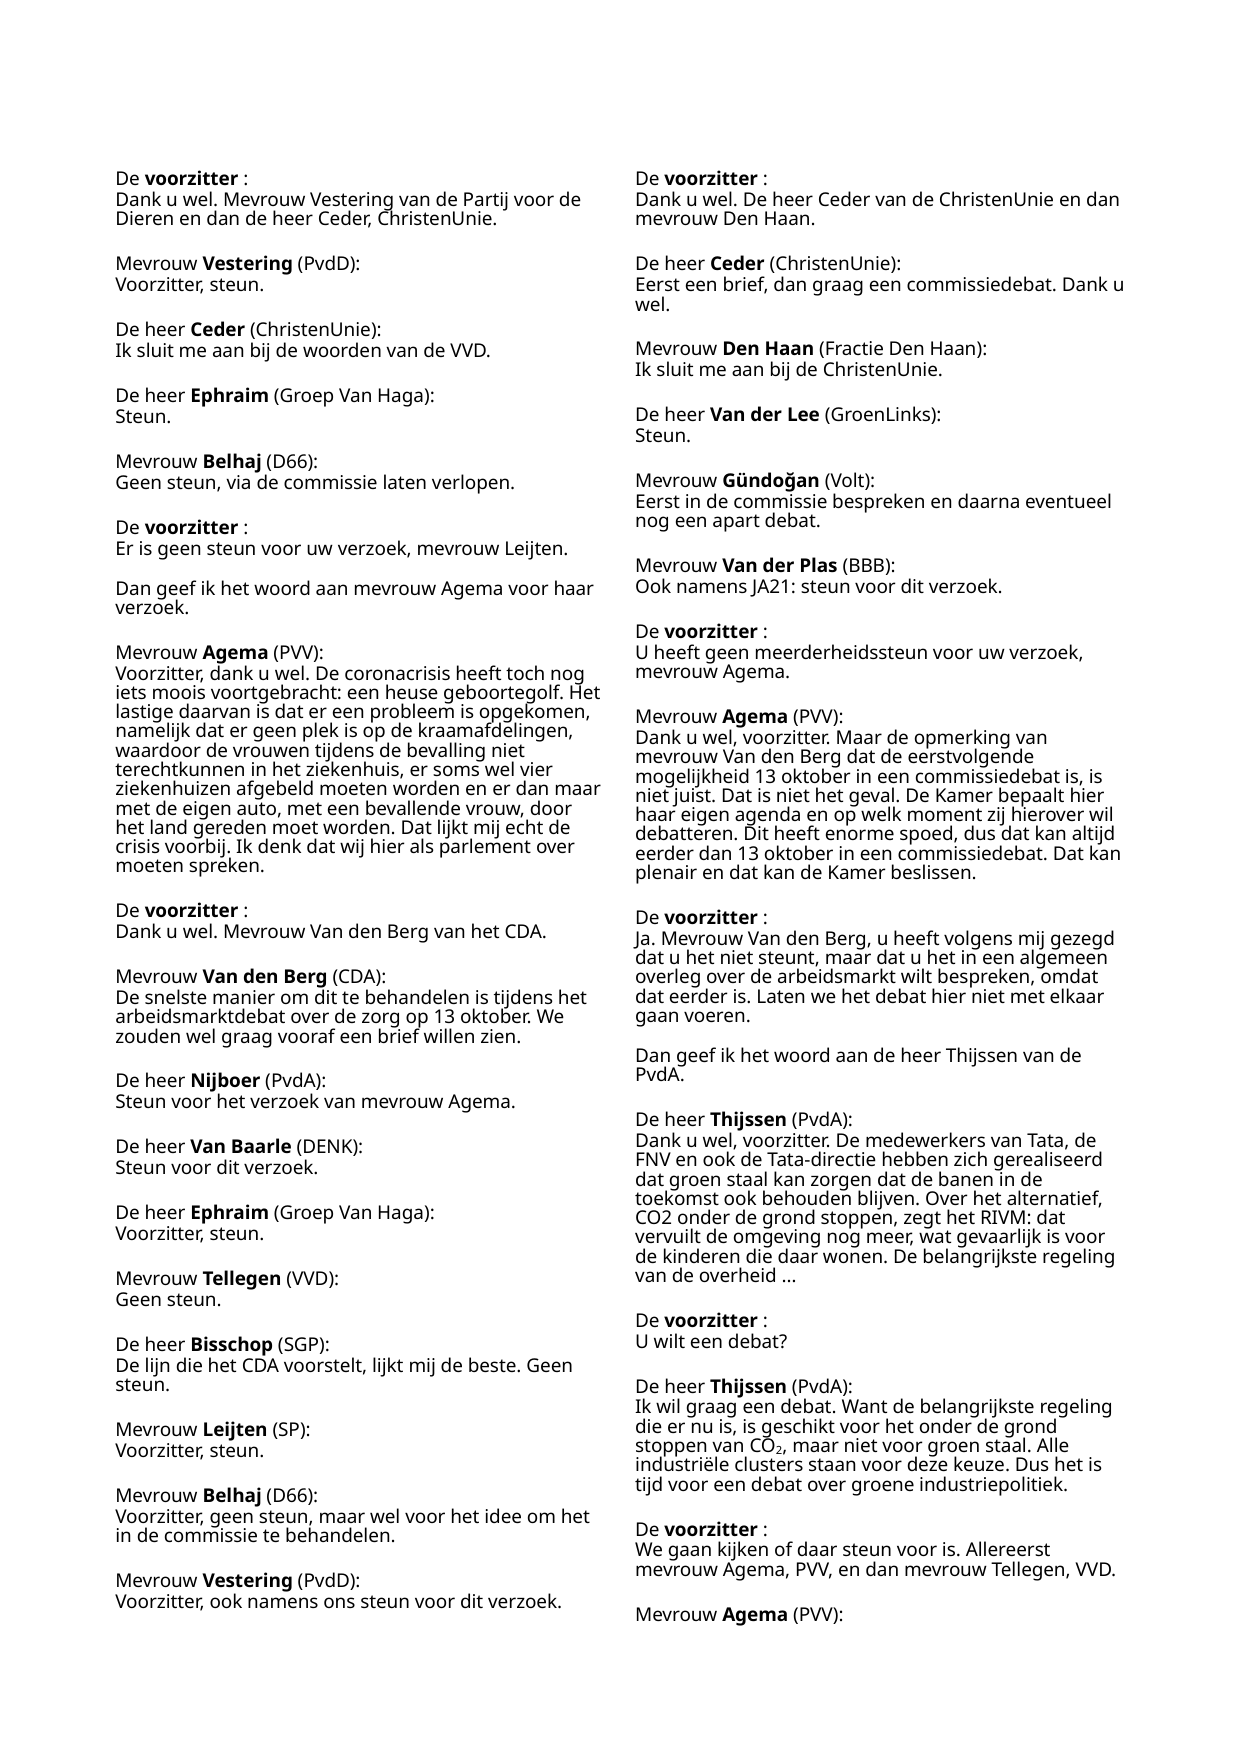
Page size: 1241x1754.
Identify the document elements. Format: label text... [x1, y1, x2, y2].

text Dank u wel, voorzitter. Maar de opmerking van mevrouw Van den Berg dat de eerstvolgende mogelijkheid 13 oktober in een commissiedebat is, is niet juist. Dat is niet het geval. De Kamer bepaalt hier haar eigen agenda en op welk moment zij hierover wil debatteren. Dit heeft enorme spoed, dus dat kan altijd eerder dan 13 oktober in een commissiedebat. Dat kan plenair en dat kan de Kamer beslissen. [635, 729, 1125, 883]
text De voorzitter : [635, 904, 1125, 930]
text De voorzitter : [635, 165, 1125, 191]
text De snelste manier om dit te behandelen is tijdens het arbeidsmarktdebat over de zorg op 13 oktober. We zouden wel graag vooraf een brief willen zien. [115, 989, 605, 1047]
text Dank u wel. Mevrouw Vestering van de Partij voor de Dieren en dan de heer Ceder, ChristenUnie. [115, 191, 605, 230]
text De heer Ceder (ChristenUnie): [115, 316, 605, 342]
text Steun voor het verzoek van mevrouw Agema. [115, 1093, 605, 1113]
text U heeft geen meerderheidssteun voor uw verzoek, mevrouw Agema. [635, 644, 1125, 682]
text Mevrouw Belhaj (D66): [115, 1482, 605, 1508]
text Mevrouw Van den Berg (CDA): [115, 963, 605, 989]
text De voorzitter : [635, 1516, 1125, 1541]
text Steun. [115, 408, 605, 427]
text Mevrouw Agema (PVV): [115, 639, 605, 665]
text Steun. [635, 427, 1125, 446]
text De voorzitter : [635, 1307, 1125, 1333]
text Mevrouw Den Haan (Fractie Den Haan): [635, 336, 1125, 361]
text Dan geef ik het woord aan mevrouw Agema voor haar verzoek. [115, 579, 605, 618]
text Geen steun. [115, 1291, 605, 1310]
text Mevrouw Agema (PVV): [635, 703, 1125, 729]
text We gaan kijken of daar steun voor is. Allereerst mevrouw Agema, PVV, en dan mevrouw Tellegen, VVD. [635, 1541, 1125, 1580]
text Geen steun, via de commissie laten verlopen. [115, 474, 605, 493]
text Voorzitter, ook namens ons steun voor dit verzoek. [115, 1593, 605, 1612]
text Ik wil graag een debat. Want de belangrijkste regeling die er nu is, is geschikt voor het onder de grond stoppen van CO2, maar niet voor groen staal. Alle industriële clusters staan voor deze keuze. Dus het is tijd voor een debat over groene industriepolitiek. [635, 1398, 1125, 1495]
text Mevrouw Vestering (PvdD): [115, 1567, 605, 1593]
text Dan geef ik het woord aan de heer Thijssen van de PvdA. [635, 1047, 1125, 1085]
text Voorzitter, steun. [115, 1442, 605, 1461]
text Ik sluit me aan bij de woorden van de VVD. [115, 342, 605, 361]
text Mevrouw Vestering (PvdD): [115, 251, 605, 276]
text Mevrouw Gündoğan (Volt): [635, 467, 1125, 493]
text Eerst in de commissie bespreken en daarna eventueel nog een apart debat. [635, 493, 1125, 532]
text De voorzitter : [635, 618, 1125, 644]
text De heer Thijssen (PvdA): [635, 1106, 1125, 1132]
text Dank u wel. De heer Ceder van de ChristenUnie en dan mevrouw Den Haan. [635, 191, 1125, 230]
text De lijn die het CDA voorstelt, lijkt mij de beste. Geen steun. [115, 1357, 605, 1395]
text De heer Bisschop (SGP): [115, 1331, 605, 1357]
text Voorzitter, steun. [115, 1225, 605, 1244]
text Steun voor dit verzoek. [115, 1159, 605, 1178]
text Mevrouw Agema (PVV): [635, 1601, 1125, 1627]
text Mevrouw Leijten (SP): [115, 1416, 605, 1442]
text Ja. Mevrouw Van den Berg, u heeft volgens mij gezegd dat u het niet steunt, maar dat u het in een algemeen overleg over de arbeidsmarkt wilt bespreken, omdat dat eerder is. Laten we het debat hier niet met elkaar gaan voeren. [635, 930, 1125, 1026]
text De heer Van Baarle (DENK): [115, 1133, 605, 1159]
text Er is geen steun voor uw verzoek, mevrouw Leijten. [115, 539, 605, 559]
text Mevrouw Belhaj (D66): [115, 448, 605, 474]
text De voorzitter : [115, 165, 605, 191]
text Ik sluit me aan bij de ChristenUnie. [635, 361, 1125, 381]
text Eerst een brief, dan graag een commissiedebat. Dank u wel. [635, 276, 1125, 315]
text Mevrouw Van der Plas (BBB): [635, 552, 1125, 578]
text Voorzitter, dank u wel. De coronacrisis heeft toch nog iets moois voortgebracht: een heuse geboortegolf. Het lastige daarvan is dat er een probleem is opgekomen, namelijk dat er geen plek is op de kraamafdelingen, waardoor de vrouwen tijdens de bevalling niet terechtkunnen in het ziekenhuis, er soms wel vier ziekenhuizen afgebeld moeten worden en er dan maar met de eigen auto, met een bevallende vrouw, door het land gereden moet worden. Dat lijkt mij echt de crisis voorbij. Ik denk dat wij hier als parlement over moeten spreken. [115, 665, 605, 877]
text Mevrouw Tellegen (VVD): [115, 1265, 605, 1291]
text De heer Ephraim (Groep Van Haga): [115, 1199, 605, 1225]
text De voorzitter : [115, 897, 605, 923]
text De heer Van der Lee (GroenLinks): [635, 401, 1125, 427]
text Ook namens JA21: steun voor dit verzoek. [635, 578, 1125, 597]
text U wilt een debat? [635, 1333, 1125, 1352]
text Dank u wel. Mevrouw Van den Berg van het CDA. [115, 923, 605, 942]
text De heer Thijssen (PvdA): [635, 1373, 1125, 1398]
text De heer Nijboer (PvdA): [115, 1068, 605, 1093]
text Voorzitter, steun. [115, 276, 605, 296]
text Dank u wel, voorzitter. De medewerkers van Tata, de FNV en ook de Tata-directie hebben zich gerealiseerd dat groen staal kan zorgen dat de banen in de toekomst ook behouden blijven. Over het alternatief, CO2 onder de grond stoppen, zegt het RIVM: dat vervuilt de omgeving nog meer, wat gevaarlijk is voor de kinderen die daar wonen. De belangrijkste regeling van de overheid … [635, 1132, 1125, 1286]
text De heer Ephraim (Groep Van Haga): [115, 382, 605, 408]
text De heer Ceder (ChristenUnie): [635, 251, 1125, 276]
text Voorzitter, geen steun, maar wel voor het idee om het in de commissie te behandelen. [115, 1508, 605, 1546]
text De voorzitter : [115, 514, 605, 539]
